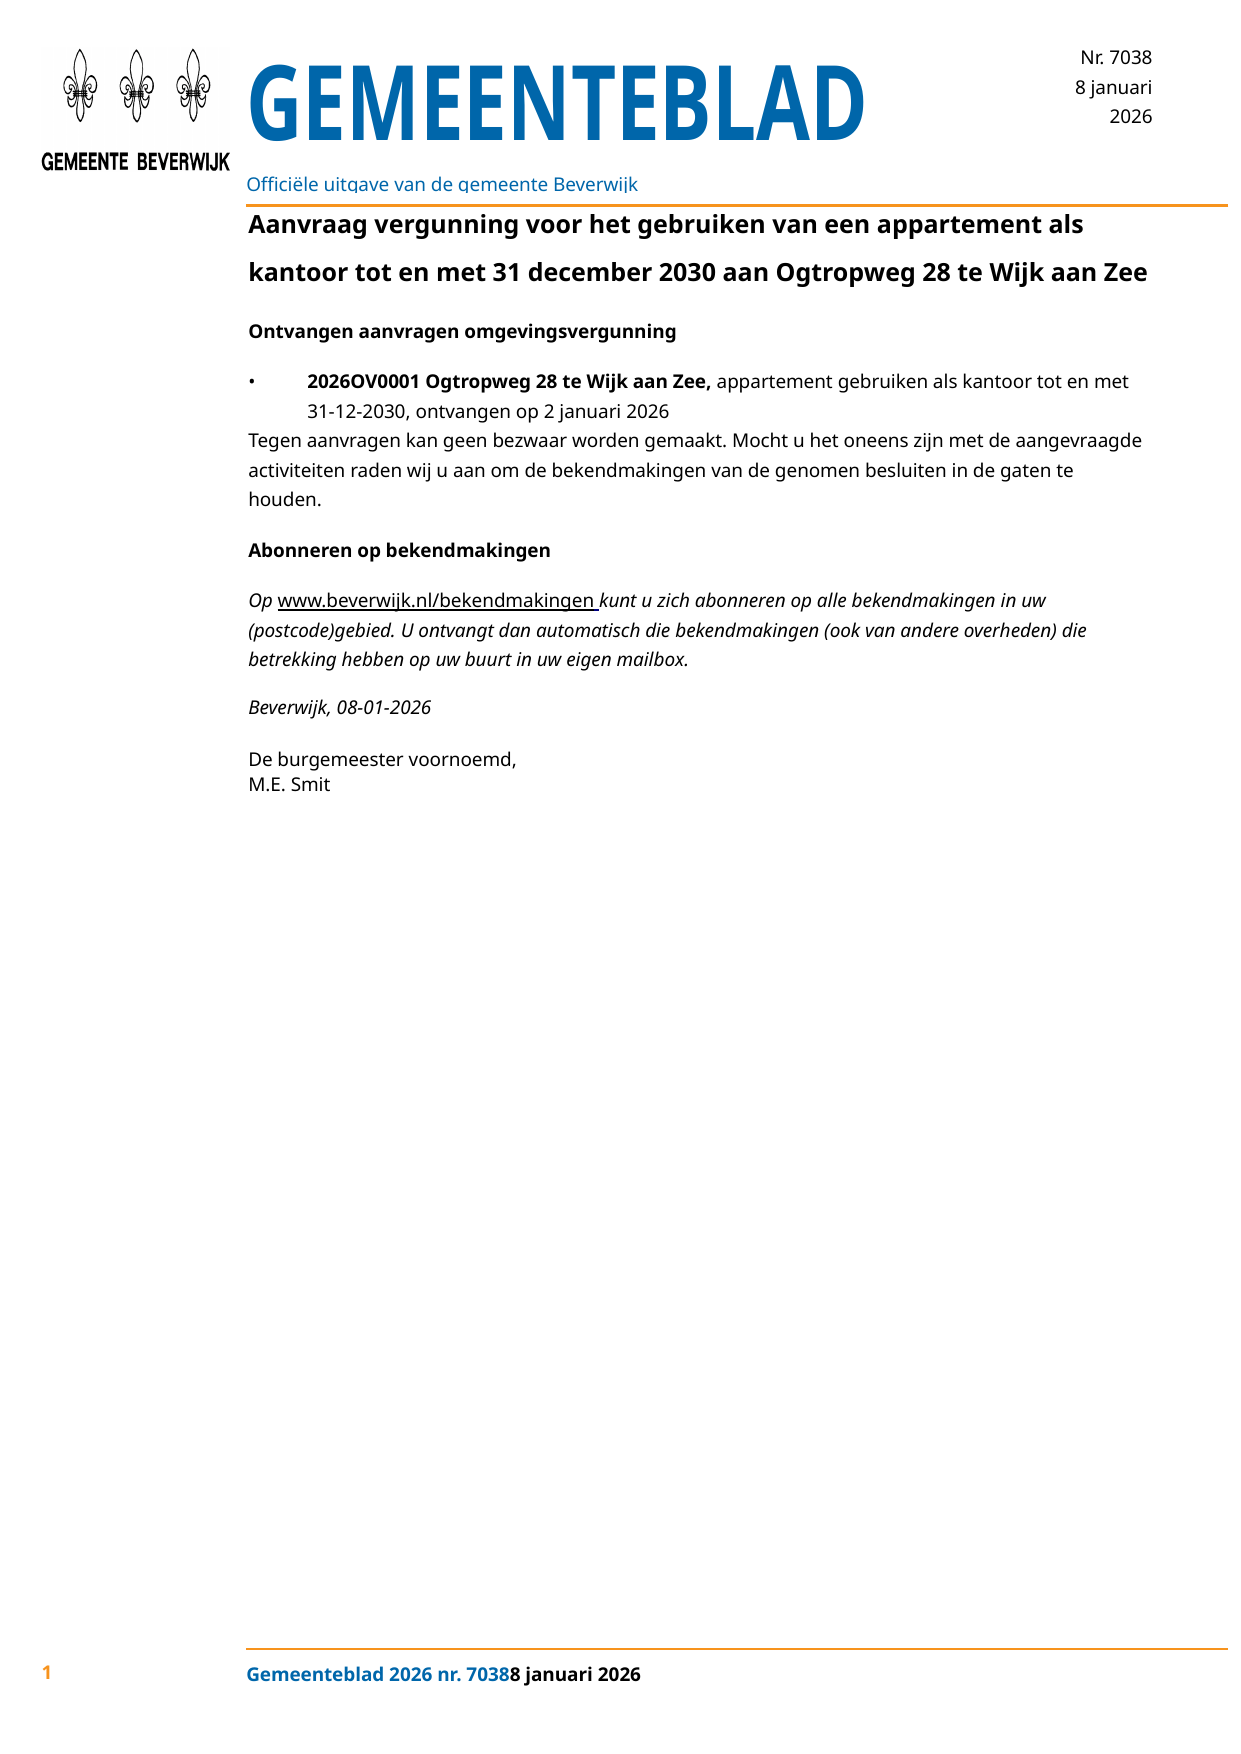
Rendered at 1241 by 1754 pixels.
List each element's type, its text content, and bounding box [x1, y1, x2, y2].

list 2026OV0001 Ogtropweg 28 te Wijk aan Zee, appartement gebruiken als kantoor tot en met 31-12-2030, ontvangen op 2 januari 2026 [248, 368, 1152, 424]
text De burgemeester voornoemd, [248, 746, 1152, 772]
text Aanvraag vergunning voor het gebruiken van een appartement als kantoor tot en met 31 december 2030 aan Ogtropweg 28 te Wijk aan Zee [248, 207, 1152, 288]
text Abonneren op bekendmakingen [248, 537, 1152, 563]
text Ontvangen aanvragen omgevingsvergunning [248, 318, 1152, 344]
text Tegen aanvragen kan geen bezwaar worden gemaakt. Mocht u het oneens zijn met de aangevraagde activiteiten raden wij u aan om de bekendmakingen van de genomen besluiten in de gaten te houden. [248, 427, 1152, 512]
picture [41, 47, 231, 172]
text M.E. Smit [248, 772, 1152, 797]
text Beverwijk, 08-01-2026 [248, 694, 1152, 720]
text Op www.beverwijk.nl/bekendmakingen kunt u zich abonneren op alle bekendmakingen in uw (postcode)gebied. U ontvangt dan automatisch die bekendmakingen (ook van andere overheden) die betrekking hebben op uw buurt in uw eigen mailbox. [248, 587, 1152, 672]
